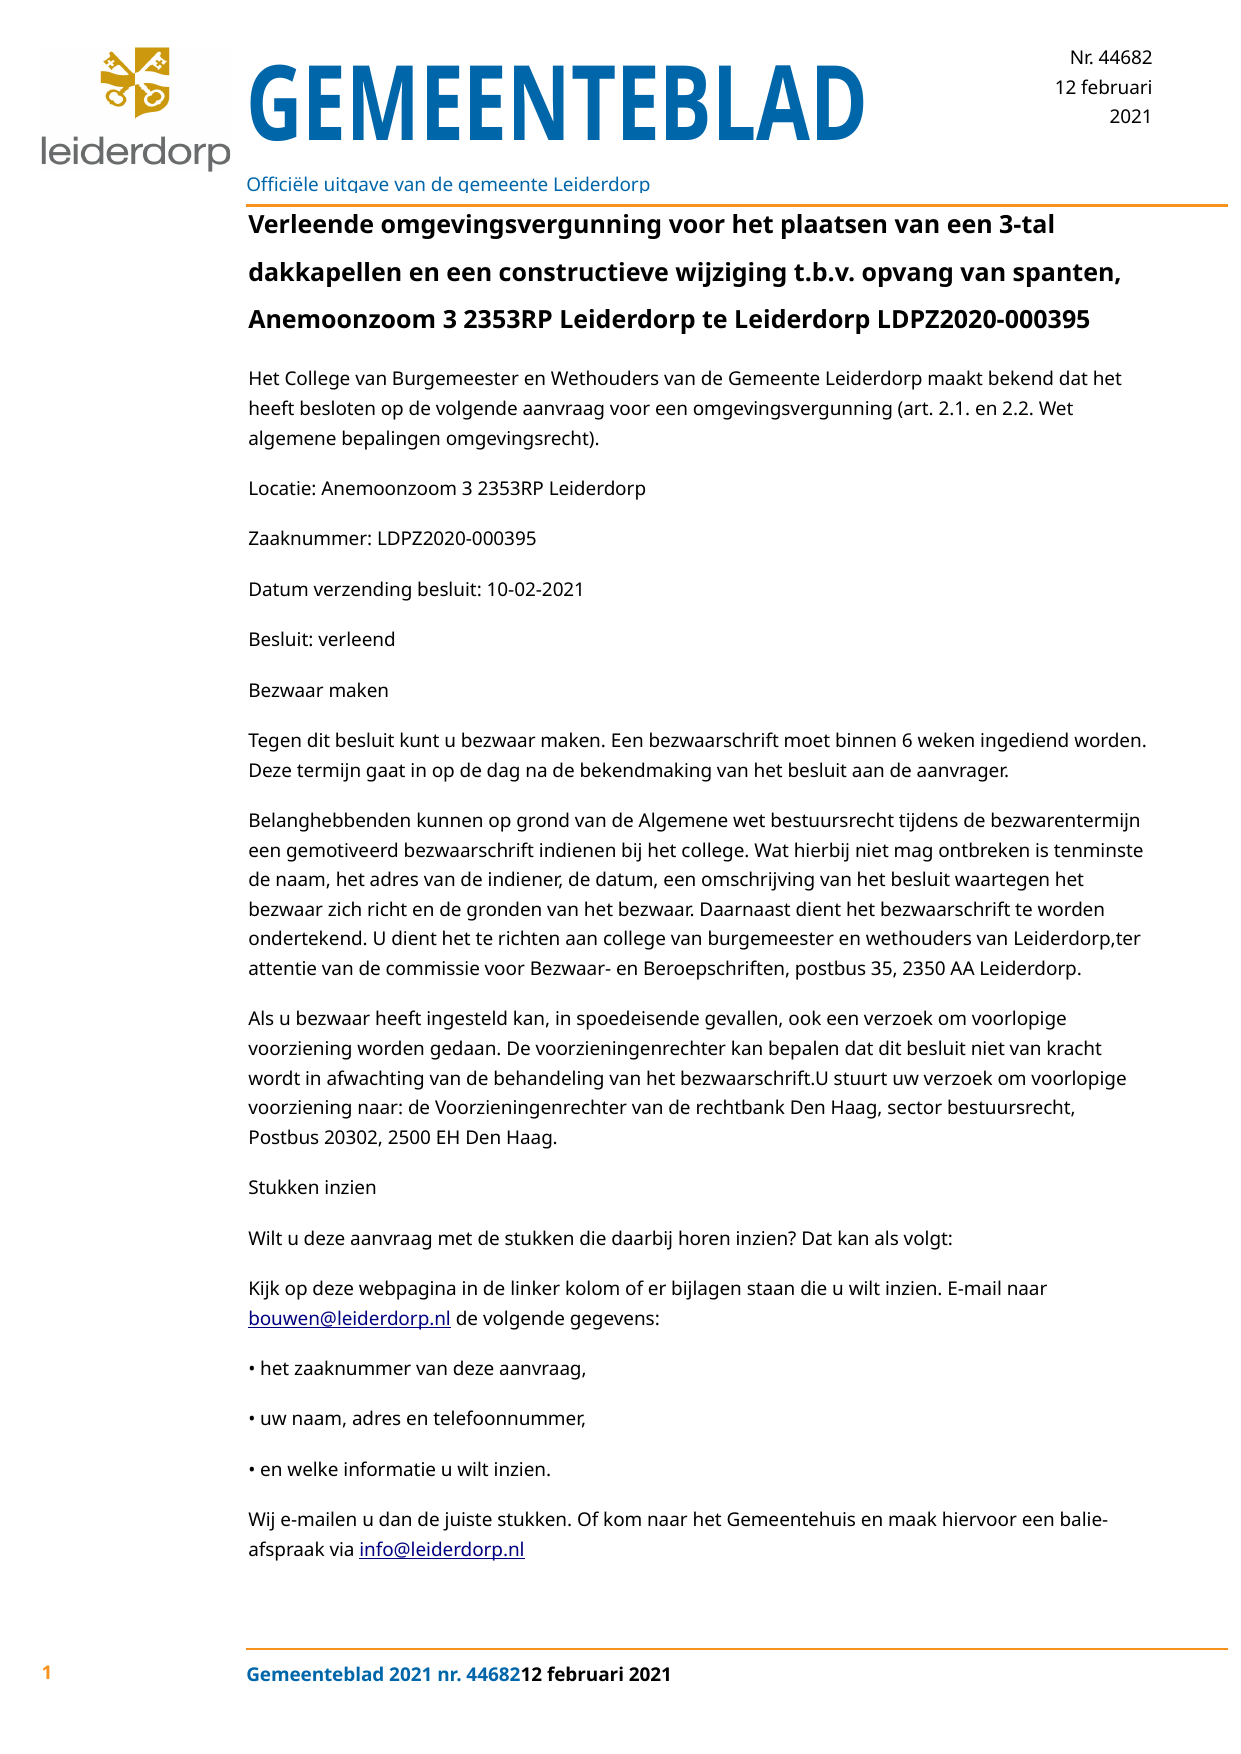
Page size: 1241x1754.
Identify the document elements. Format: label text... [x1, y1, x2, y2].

text Als u bezwaar heeft ingesteld kan, in spoedeisende gevallen, ook een verzoek om voorlopige voorziening worden gedaan. De voorzieningenrechter kan bepalen dat dit besluit niet van kracht wordt in afwachting van de behandeling van het bezwaarschrift.U stuurt uw verzoek om voorlopige voorziening naar: de Voorzieningenrechter van de rechtbank Den Haag, sector bestuursrecht, Postbus 20302, 2500 EH Den Haag. [248, 1006, 1152, 1149]
text Locatie: Anemoonzoom 3 2353RP Leiderdorp [248, 475, 1152, 501]
text Datum verzending besluit: 10-02-2021 [248, 576, 1152, 602]
text • uw naam, adres en telefoonnummer, [248, 1406, 1152, 1431]
text Wilt u deze aanvraag met de stukken die daarbij horen inzien? Dat kan als volgt: [248, 1225, 1152, 1250]
text Verleende omgevingsvergunning voor het plaatsen van een 3-tal dakkapellen en een constructieve wijziging t.b.v. opvang van spanten, Anemoonzoom 3 2353RP Leiderdorp te Leiderdorp LDPZ2020-000395 [248, 207, 1152, 336]
text Belanghebbenden kunnen op grond van de Algemene wet bestuursrecht tijdens de bezwarentermijn een gemotiveerd bezwaarschrift indienen bij het college. Wat hierbij niet mag ontbreken is tenminste de naam, het adres van de indiener, de datum, een omschrijving van het besluit waartegen het bezwaar zich richt en de gronden van het bezwaar. Daarnaast dient het bezwaarschrift te worden ondertekend. U dient het te richten aan college van burgemeester en wethouders van Leiderdorp,ter attentie van de commissie voor Bezwaar- en Beroepschriften, postbus 35, 2350 AA Leiderdorp. [248, 807, 1152, 981]
text Zaaknummer: LDPZ2020-000395 [248, 526, 1152, 551]
text • het zaaknummer van deze aanvraag, [248, 1355, 1152, 1381]
text • en welke informatie u wilt inzien. [248, 1456, 1152, 1482]
text Wij e-mailen u dan de juiste stukken. Of kom naar het Gemeentehuis en maak hiervoor een balie-afspraak via info@leiderdorp.nl [248, 1506, 1152, 1562]
text Stukken inzien [248, 1174, 1152, 1200]
text Kijk op deze webpagina in de linker kolom of er bijlagen staan die u wilt inzien. E-mail naar bouwen@leiderdorp.nl de volgende gegevens: [248, 1275, 1152, 1330]
text Het College van Burgemeester en Wethouders van de Gemeente Leiderdorp maakt bekend dat het heeft besloten op de volgende aanvraag voor een omgevingsvergunning (art. 2.1. en 2.2. Wet algemene bepalingen omgevingsrecht). [248, 366, 1152, 450]
text Bezwaar maken [248, 677, 1152, 702]
text Besluit: verleend [248, 626, 1152, 652]
text Tegen dit besluit kunt u bezwaar maken. Een bezwaarschrift moet binnen 6 weken ingediend worden. Deze termijn gaat in op de dag na de bekendmaking van het besluit aan de aanvrager. [248, 727, 1152, 782]
picture [41, 47, 231, 172]
